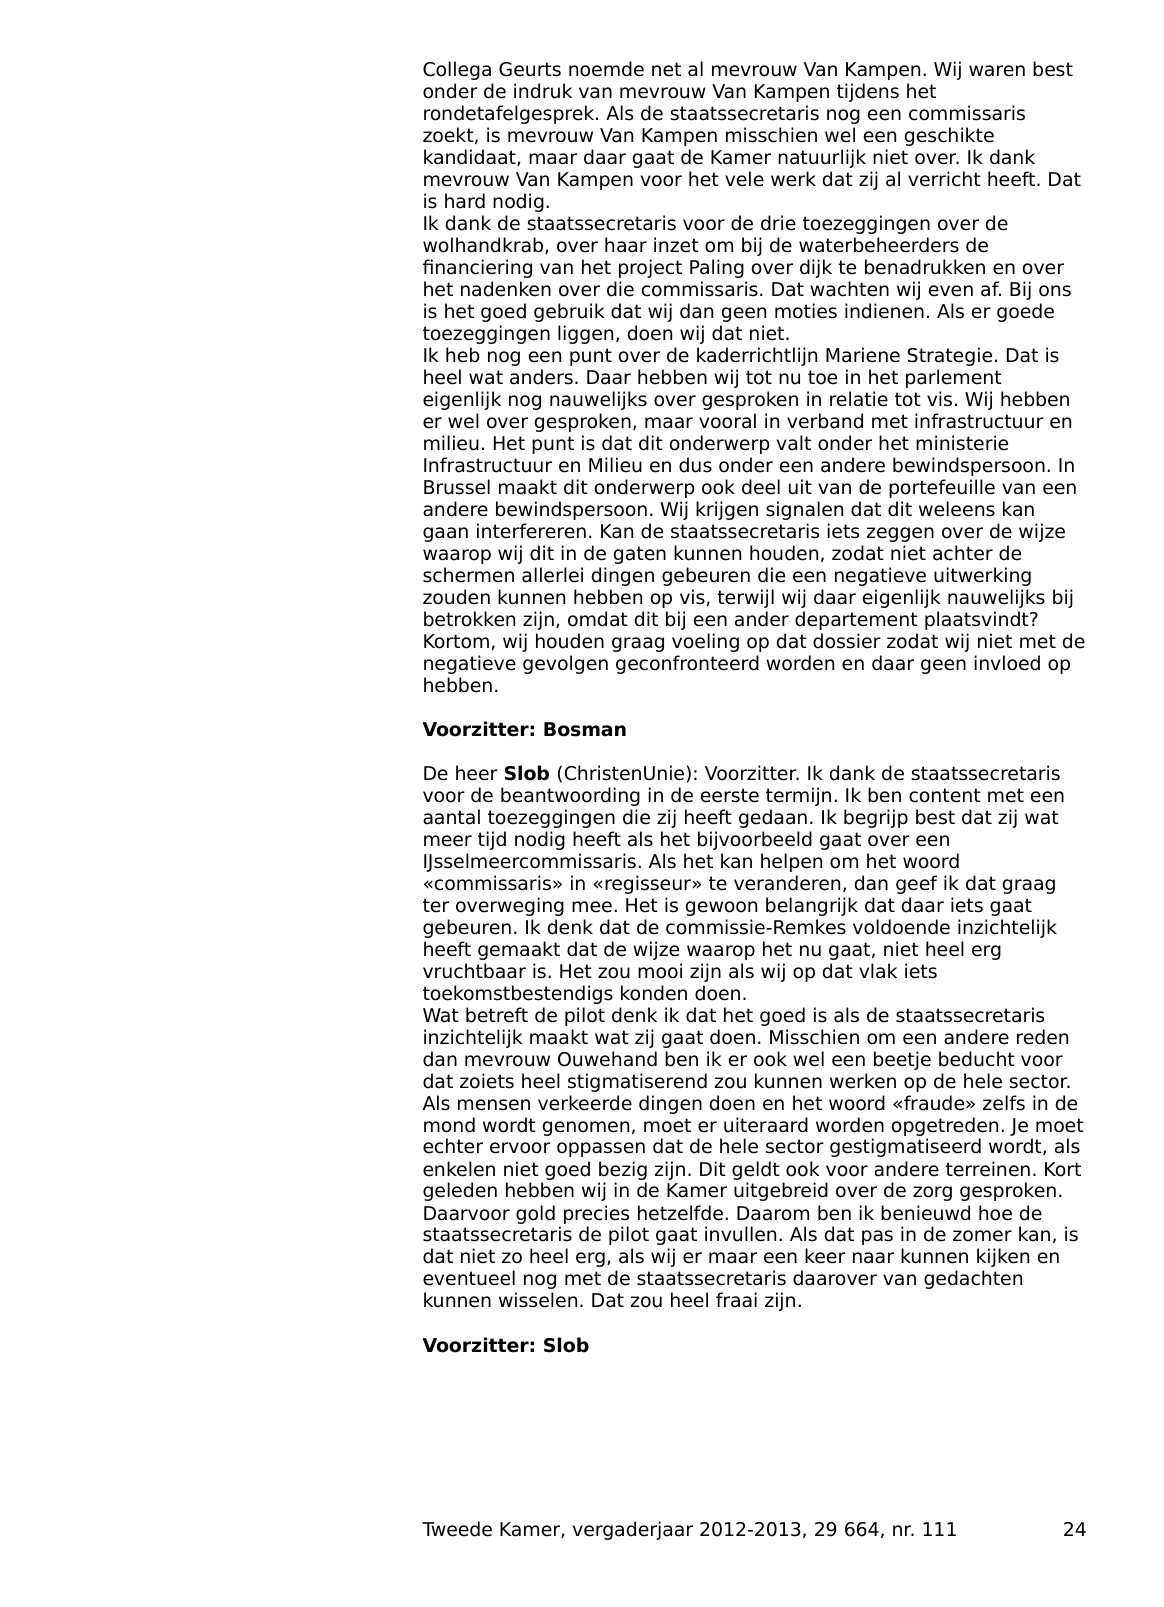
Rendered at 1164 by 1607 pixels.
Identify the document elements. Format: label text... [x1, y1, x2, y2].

text Voorzitter: Slob [422, 1334, 1087, 1356]
text De heer Slob (ChristenUnie): Voorzitter. Ik dank de staatssecretaris voor de beantwoording in de eerste termijn. Ik ben content met een aantal toezeggingen die zij heeft gedaan. Ik begrijp best dat zij wat meer tijd nodig heeft als het bijvoorbeeld gaat over een IJsselmeercommissaris. Als het kan helpen om het woord «commissaris» in «regisseur» te veranderen, dan geef ik dat graag ter overweging mee. Het is gewoon belangrijk dat daar iets gaat gebeuren. Ik denk dat de commissie-Remkes voldoende inzichtelijk heeft gemaakt dat de wijze waarop het nu gaat, niet heel erg vruchtbaar is. Het zou mooi zijn als wij op dat vlak iets toekomstbestendigs konden doen. [422, 763, 1087, 1004]
text Collega Geurts noemde net al mevrouw Van Kampen. Wij waren best onder de indruk van mevrouw Van Kampen tijdens het rondetafelgesprek. Als de staatssecretaris nog een commissaris zoekt, is mevrouw Van Kampen misschien wel een geschikte kandidaat, maar daar gaat de Kamer natuurlijk niet over. Ik dank mevrouw Van Kampen voor het vele werk dat zij al verricht heeft. Dat is hard nodig. [422, 59, 1087, 213]
text Ik heb nog een punt over de kaderrichtlijn Mariene Strategie. Dat is heel wat anders. Daar hebben wij tot nu toe in het parlement eigenlijk nog nauwelijks over gesproken in relatie tot vis. Wij hebben er wel over gesproken, maar vooral in verband met infrastructuur en milieu. Het punt is dat dit onderwerp valt onder het ministerie Infrastructuur en Milieu en dus onder een andere bewindspersoon. In Brussel maakt dit onderwerp ook deel uit van de portefeuille van een andere bewindspersoon. Wij krijgen signalen dat dit weleens kan gaan interfereren. Kan de staatssecretaris iets zeggen over de wijze waarop wij dit in de gaten kunnen houden, zodat niet achter de schermen allerlei dingen gebeuren die een negatieve uitwerking zouden kunnen hebben op vis, terwijl wij daar eigenlijk nauwelijks bij betrokken zijn, omdat dit bij een ander departement plaatsvindt? Kortom, wij houden graag voeling op dat dossier zodat wij niet met de negatieve gevolgen geconfronteerd worden en daar geen invloed op hebben. [422, 345, 1087, 696]
text Voorzitter: Bosman [422, 719, 1087, 741]
text Ik dank de staatssecretaris voor de drie toezeggingen over de wolhandkrab, over haar inzet om bij de waterbeheerders de financiering van het project Paling over dijk te benadrukken en over het nadenken over die commissaris. Dat wachten wij even af. Bij ons is het goed gebruik dat wij dan geen moties indienen. Als er goede toezeggingen liggen, doen wij dat niet. [422, 213, 1087, 345]
text Wat betreft de pilot denk ik dat het goed is als de staatssecretaris inzichtelijk maakt wat zij gaat doen. Misschien om een andere reden dan mevrouw Ouwehand ben ik er ook wel een beetje beducht voor dat zoiets heel stigmatiserend zou kunnen werken op de hele sector. Als mensen verkeerde dingen doen en het woord «fraude» zelfs in de mond wordt genomen, moet er uiteraard worden opgetreden. Je moet echter ervoor oppassen dat de hele sector gestigmatiseerd wordt, als enkelen niet goed bezig zijn. Dit geldt ook voor andere terreinen. Kort geleden hebben wij in de Kamer uitgebreid over de zorg gesproken. Daarvoor gold precies hetzelfde. Daarom ben ik benieuwd hoe de staatssecretaris de pilot gaat invullen. Als dat pas in de zomer kan, is dat niet zo heel erg, als wij er maar een keer naar kunnen kijken en eventueel nog met de staatssecretaris daarover van gedachten kunnen wisselen. Dat zou heel fraai zijn. [422, 1004, 1087, 1312]
